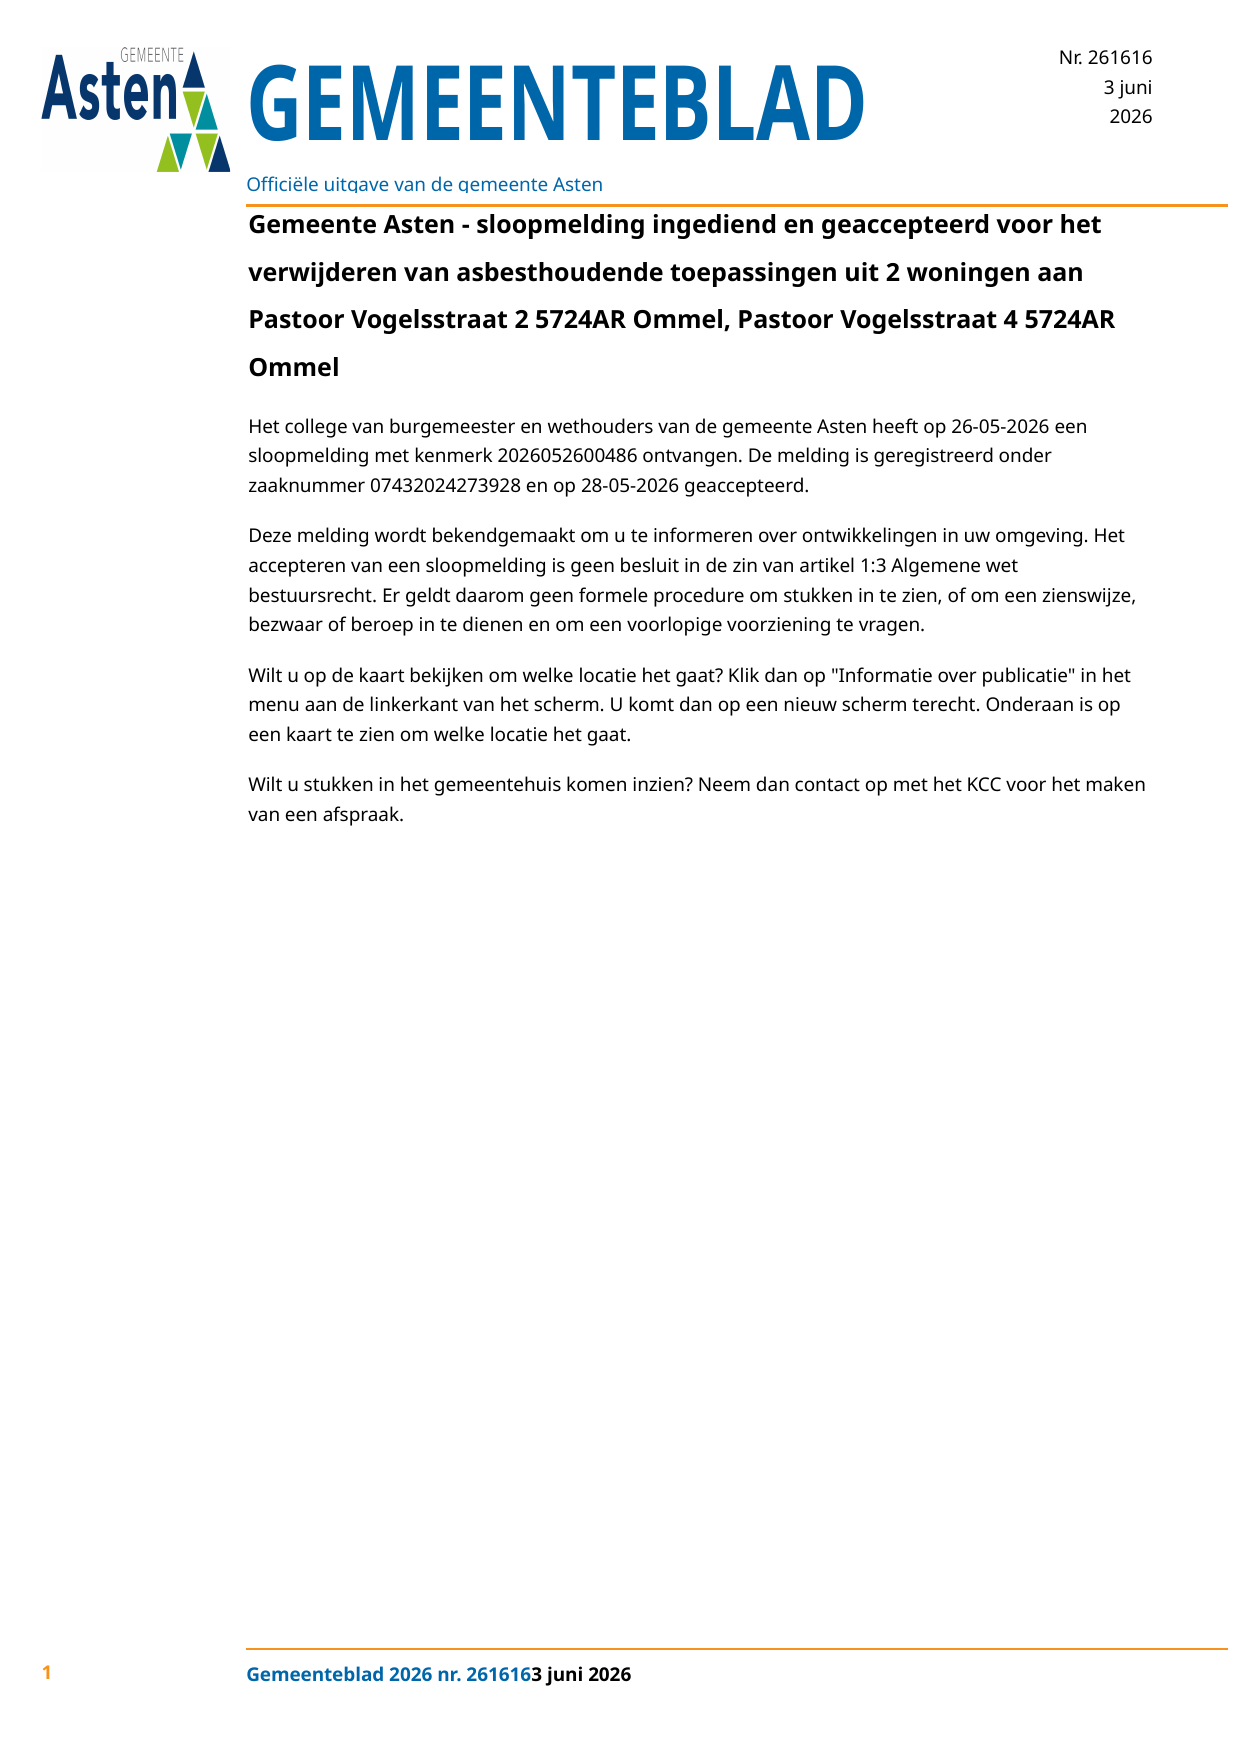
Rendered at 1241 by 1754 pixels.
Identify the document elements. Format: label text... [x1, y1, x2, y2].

text Het college van burgemeester en wethouders van de gemeente Asten heeft op 26-05-2026 een sloopmelding met kenmerk 2026052600486 ontvangen. De melding is geregistreerd onder zaaknummer 07432024273928 en op 28-05-2026 geaccepteerd. [248, 413, 1152, 498]
picture [41, 47, 231, 172]
text Wilt u op de kaart bekijken om welke locatie het gaat? Klik dan op "Informatie over publicatie" in het menu aan de linkerkant van het scherm. U komt dan op een nieuw scherm terecht. Onderaan is op een kaart te zien om welke locatie het gaat. [248, 662, 1152, 747]
text Deze melding wordt bekendgemaakt om u te informeren over ontwikkelingen in uw omgeving. Het accepteren van een sloopmelding is geen besluit in de zin van artikel 1:3 Algemene wet bestuursrecht. Er geldt daarom geen formele procedure om stukken in te zien, of om een zienswijze, bezwaar of beroep in te dienen en om een voorlopige voorziening te vragen. [248, 523, 1152, 637]
text Wilt u stukken in het gemeentehuis komen inzien? Neem dan contact op met het KCC voor het maken van een afspraak. [248, 771, 1152, 827]
text Gemeente Asten - sloopmelding ingediend en geaccepteerd voor het verwijderen van asbesthoudende toepassingen uit 2 woningen aan Pastoor Vogelsstraat 2 5724AR Ommel, Pastoor Vogelsstraat 4 5724AR Ommel [248, 207, 1152, 384]
